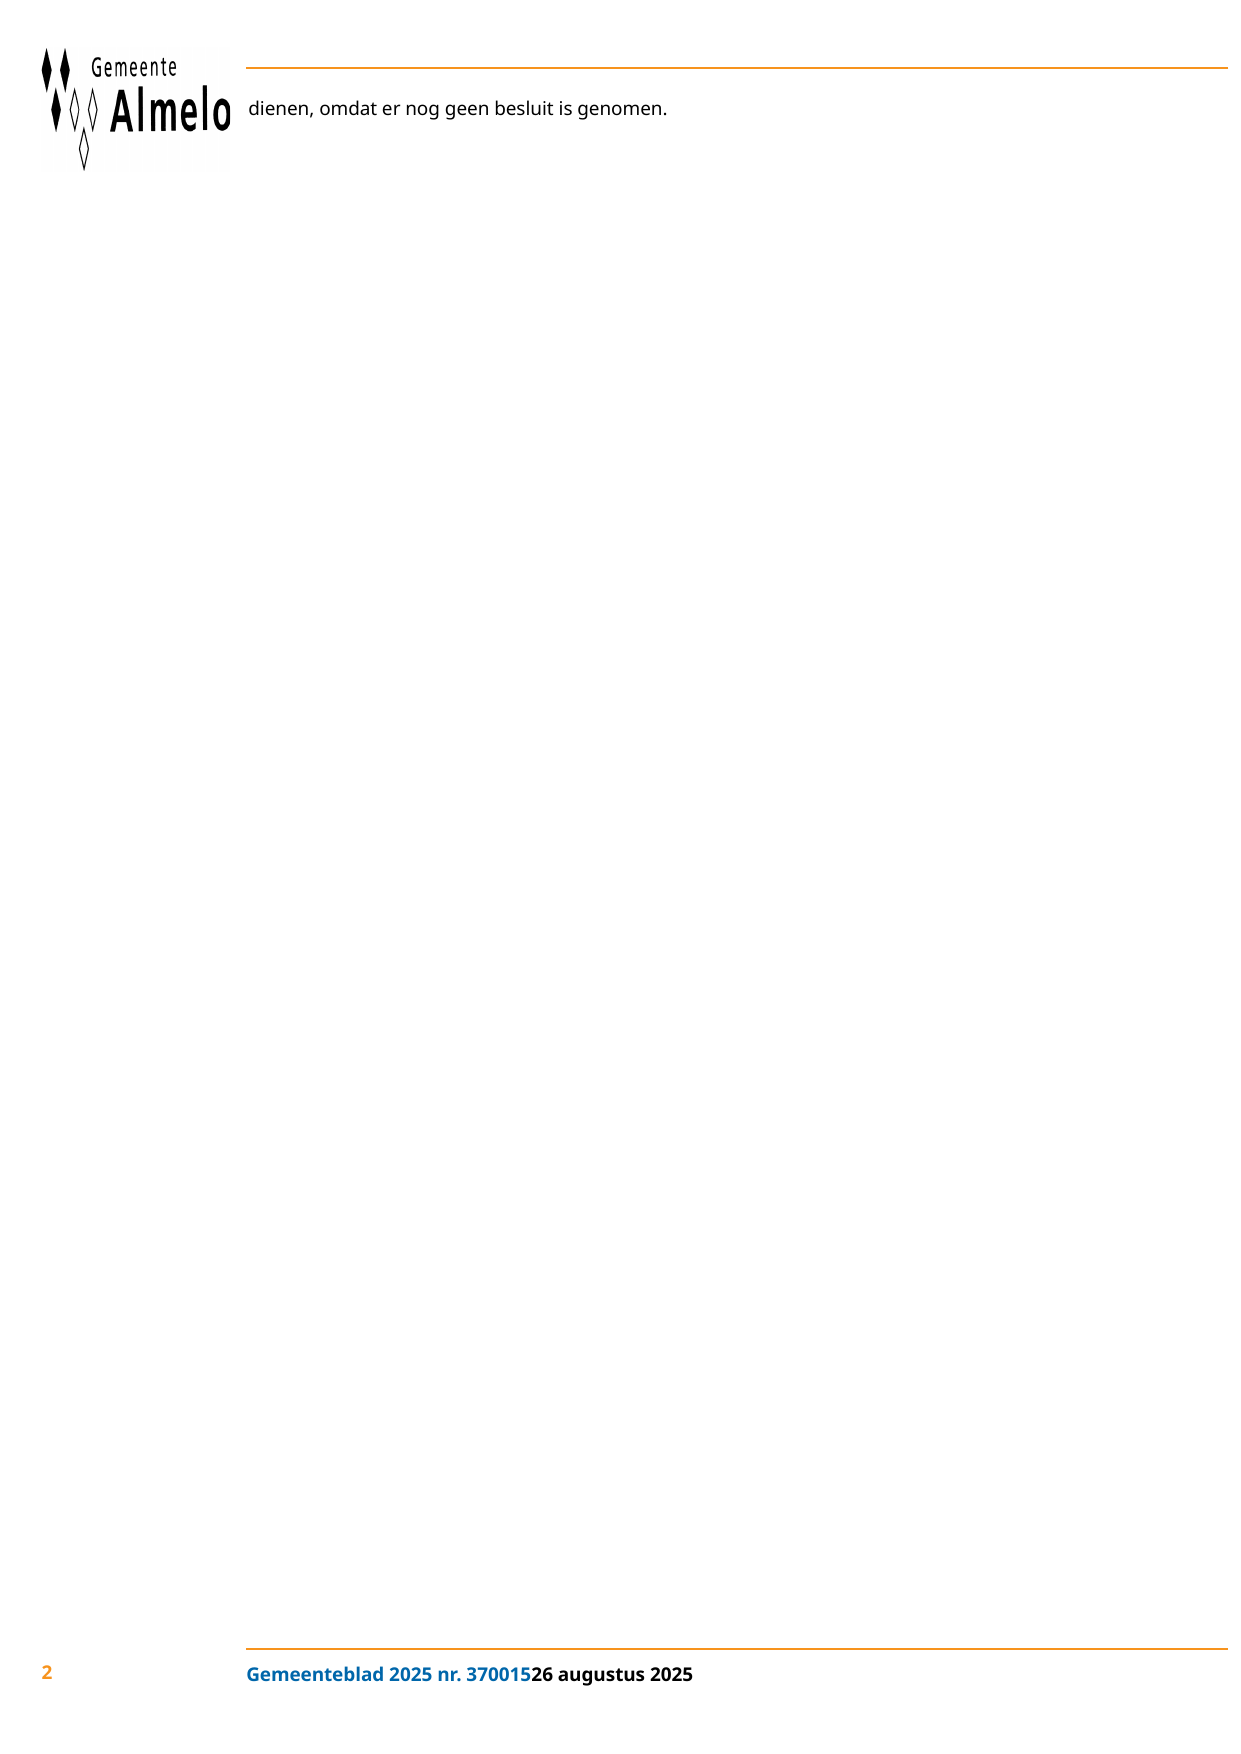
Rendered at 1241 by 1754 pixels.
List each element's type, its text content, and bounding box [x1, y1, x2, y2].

picture [41, 47, 231, 172]
text dienen, omdat er nog geen besluit is genomen. [248, 95, 1152, 121]
